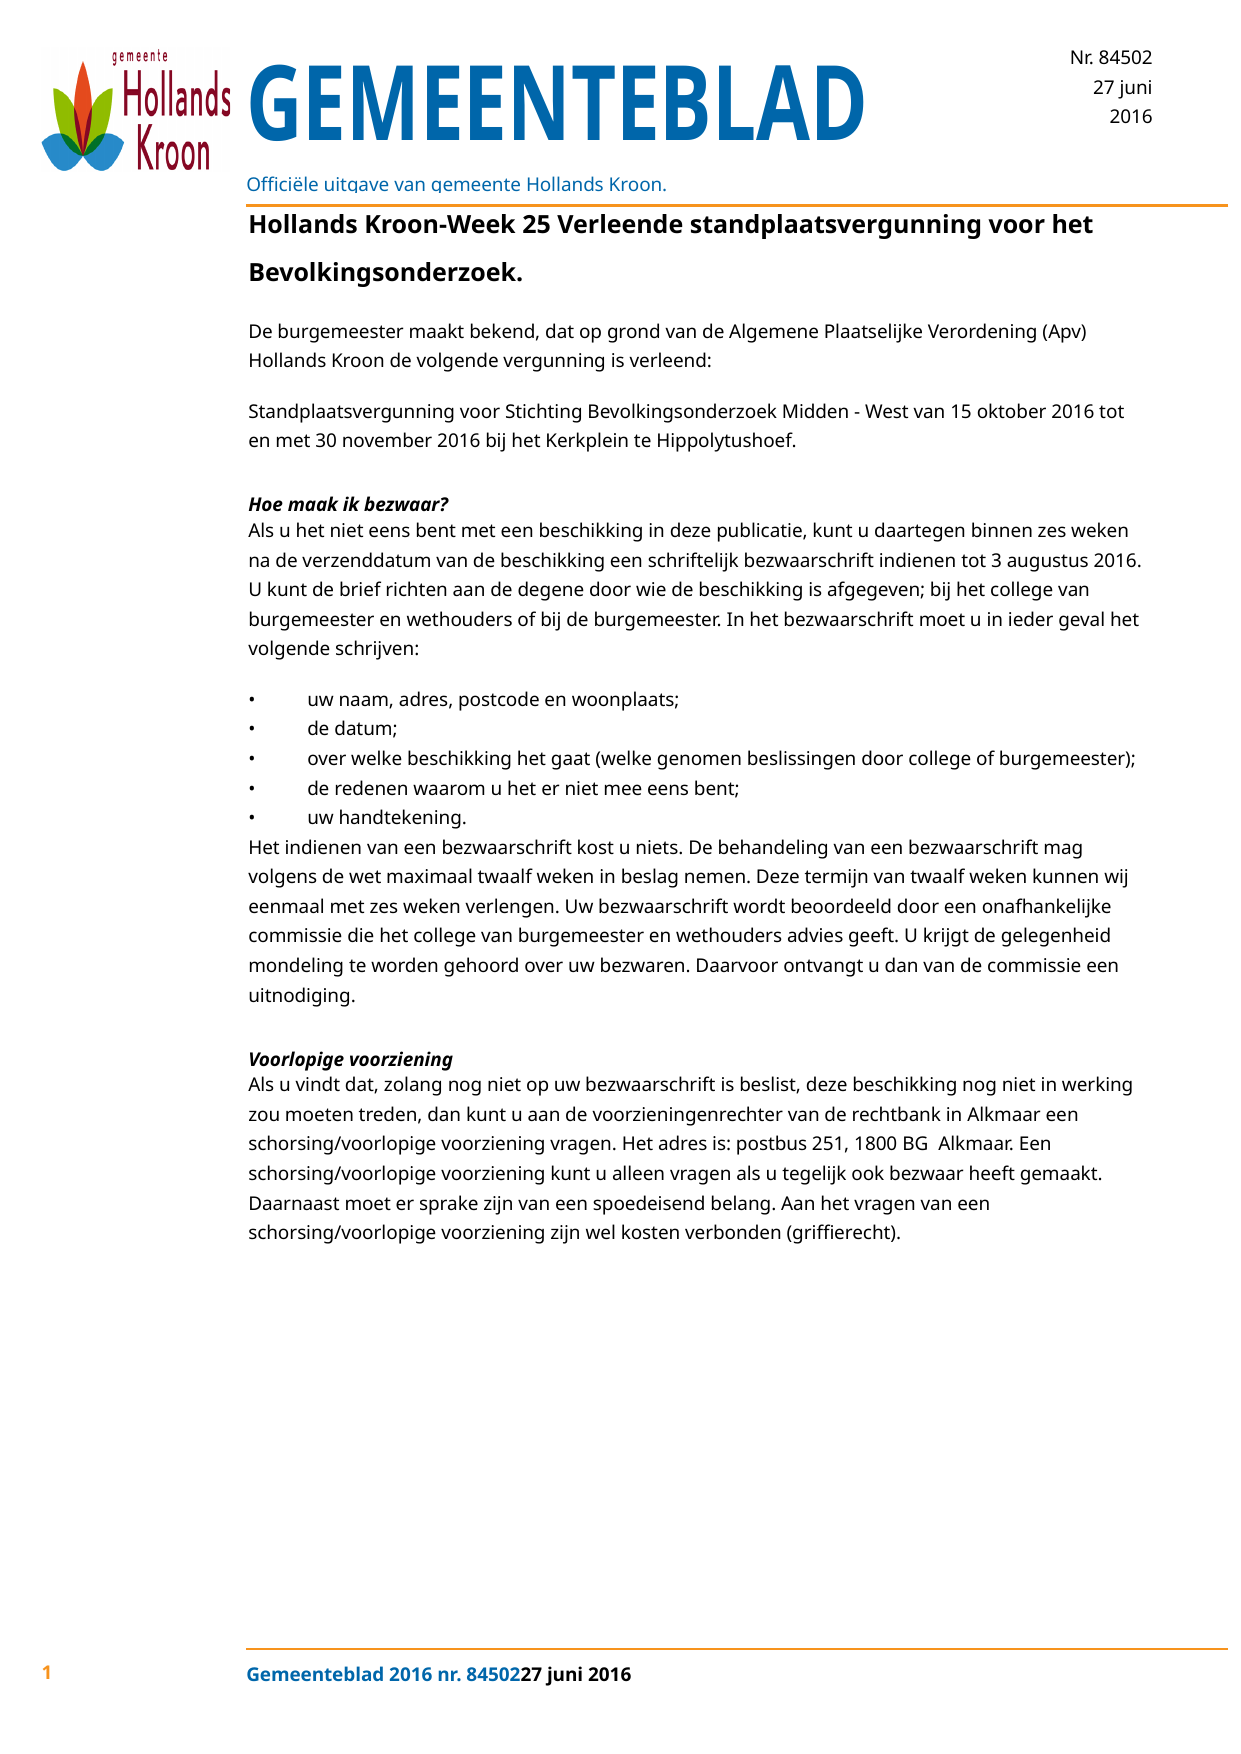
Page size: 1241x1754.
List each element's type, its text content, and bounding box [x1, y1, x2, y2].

text Standplaatsvergunning voor Stichting Bevolkingsonderzoek Midden - West van 15 oktober 2016 tot en met 30 november 2016 bij het Kerkplein te Hippolytushoef. [248, 398, 1152, 453]
text Als u het niet eens bent met een beschikking in deze publicatie, kunt u daartegen binnen zes weken na de verzenddatum van de beschikking een schriftelijk bezwaarschrift indienen tot 3 augustus 2016. U kunt de brief richten aan de degene door wie de beschikking is afgegeven; bij het college van burgemeester en wethouders of bij de burgemeester. In het bezwaarschrift moet u in ieder geval het volgende schrijven: [248, 517, 1152, 661]
text De burgemeester maakt bekend, dat op grond van de Algemene Plaatselijke Verordening (Apv) Hollands Kroon de volgende vergunning is verleend: [248, 318, 1152, 373]
text Hollands Kroon-Week 25 Verleende standplaatsvergunning voor het Bevolkingsonderzoek. [248, 207, 1152, 288]
list uw naam, adres, postcode en woonplaats; [248, 686, 1152, 712]
picture [41, 47, 231, 172]
text Voorlopige voorziening [248, 1046, 1152, 1071]
list de datum; [248, 716, 1152, 741]
text Als u vindt dat, zolang nog niet op uw bezwaarschrift is beslist, deze beschikking nog niet in werking zou moeten treden, dan kunt u aan de voorzieningenrechter van de rechtbank in Alkmaar een schorsing/voorlopige voorziening vragen. Het adres is: postbus 251, 1800 BG Alkmaar. Een schorsing/voorlopige voorziening kunt u alleen vragen als u tegelijk ook bezwaar heeft gemaakt. Daarnaast moet er sprake zijn van een spoedeisend belang. Aan het vragen van een schorsing/voorlopige voorziening zijn wel kosten verbonden (griffierecht). [248, 1071, 1152, 1245]
list over welke beschikking het gaat (welke genomen beslissingen door college of burgemeester); [248, 745, 1152, 771]
text Het indienen van een bezwaarschrift kost u niets. De behandeling van een bezwaarschrift mag volgens de wet maximaal twaalf weken in beslag nemen. Deze termijn van twaalf weken kunnen wij eenmaal met zes weken verlengen. Uw bezwaarschrift wordt beoordeeld door een onafhankelijke commissie die het college van burgemeester en wethouders advies geeft. U krijgt de gelegenheid mondeling te worden gehoord over uw bezwaren. Daarvoor ontvangt u dan van de commissie een uitnodiging. [248, 834, 1152, 1007]
list uw handtekening. [248, 804, 1152, 830]
list de redenen waarom u het er niet mee eens bent; [248, 775, 1152, 800]
text Hoe maak ik bezwaar? [248, 491, 1152, 517]
